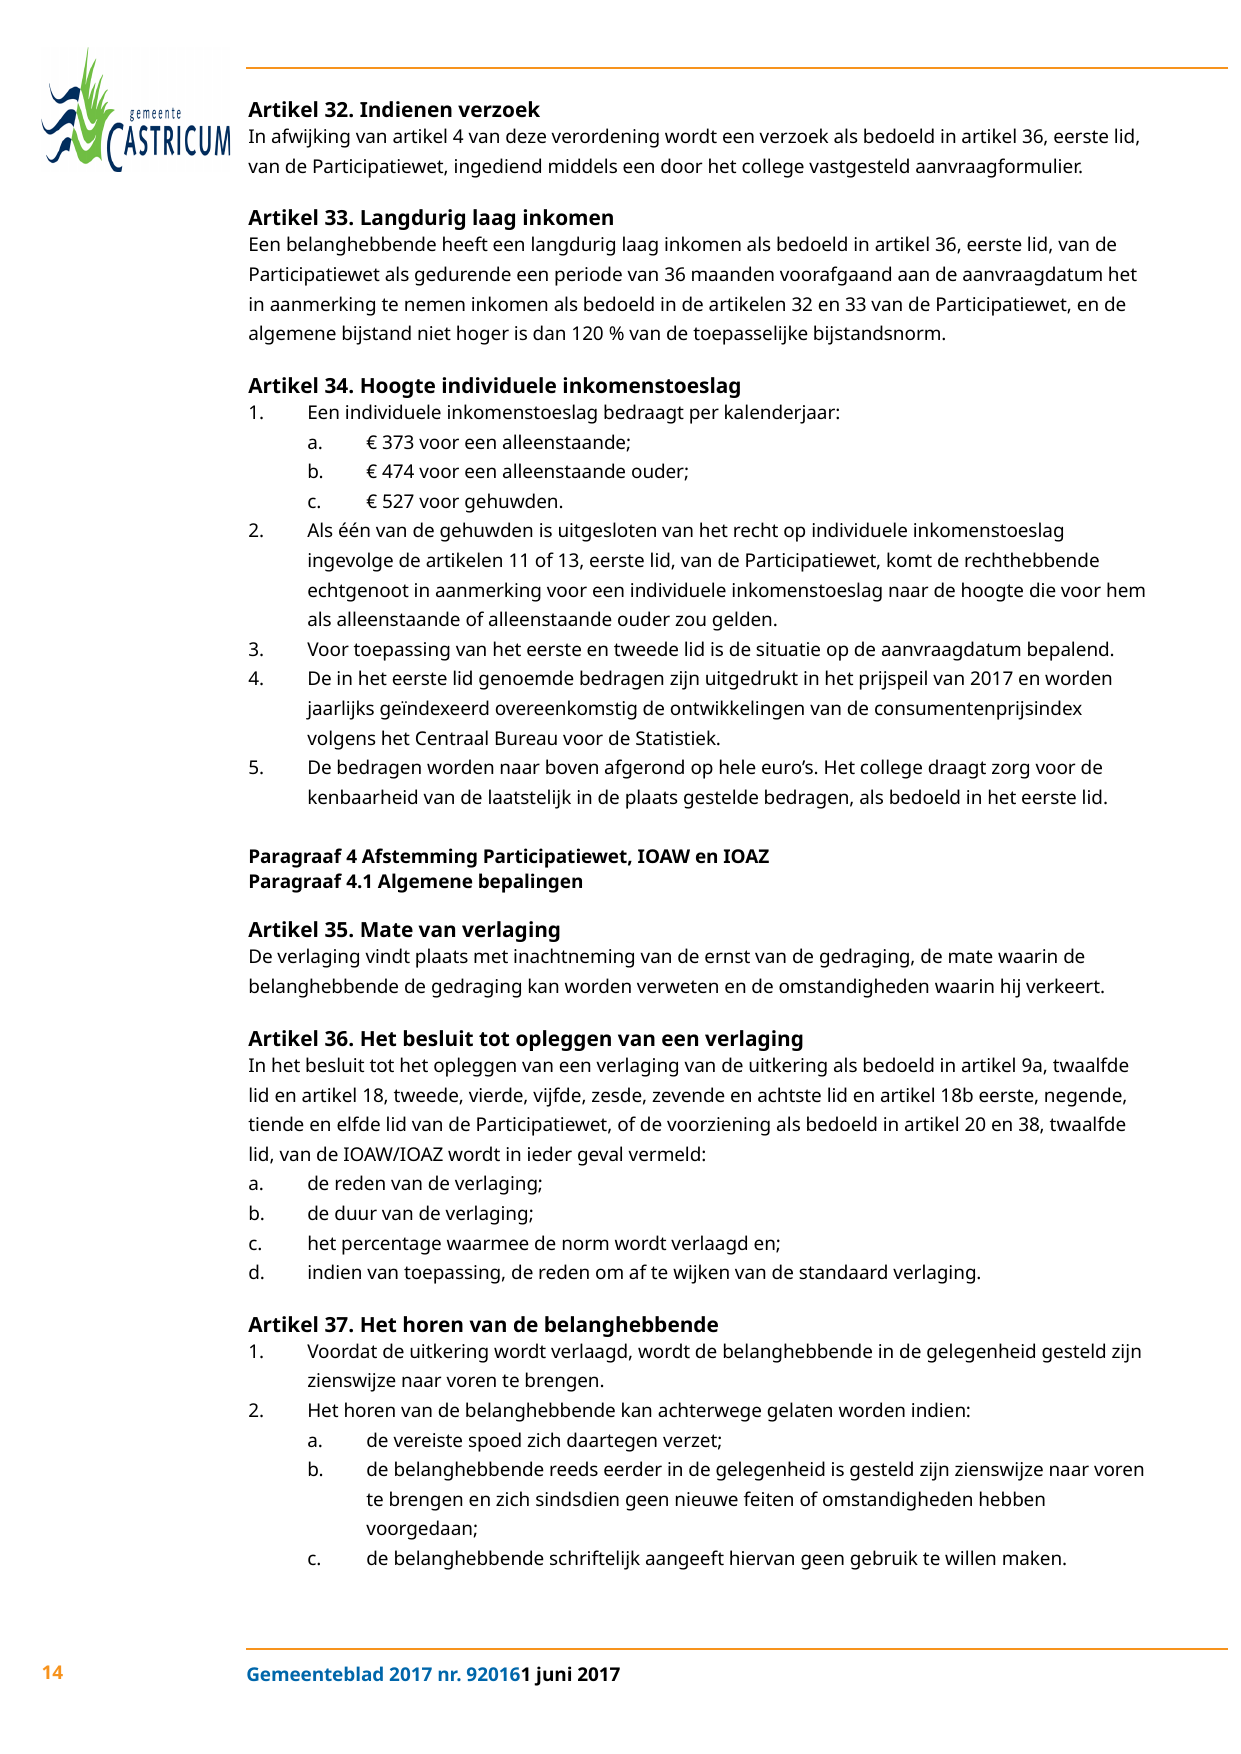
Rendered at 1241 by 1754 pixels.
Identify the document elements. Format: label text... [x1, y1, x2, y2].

list € 474 voor een alleenstaande ouder; [307, 458, 1152, 484]
list de reden van de verlaging; [248, 1171, 1152, 1196]
list indien van toepassing, de reden om af te wijken van de standaard verlaging. [248, 1259, 1152, 1285]
text De verlaging vindt plaats met inachtneming van de ernst van de gedraging, de mate waarin de belanghebbende de gedraging kan worden verweten en de omstandigheden waarin hij verkeert. [248, 944, 1152, 999]
list Voor toepassing van het eerste en tweede lid is de situatie op de aanvraagdatum bepalend. [248, 636, 1152, 662]
list Voordat de uitkering wordt verlaagd, wordt de belanghebbende in de gelegenheid gesteld zijn zienswijze naar voren te brengen. [248, 1338, 1152, 1393]
list het percentage waarmee de norm wordt verlaagd en; [248, 1230, 1152, 1255]
text Artikel 35. Mate van verlaging [248, 915, 1152, 944]
list € 527 voor gehuwden. [307, 488, 1152, 514]
list De in het eerste lid genoemde bedragen zijn uitgedrukt in het prijspeil van 2017 en worden jaarlijks geïndexeerd overeenkomstig de ontwikkelingen van de consumentenprijsindex volgens het Centraal Bureau voor de Statistiek. [248, 666, 1152, 750]
text Artikel 33. Langdurig laag inkomen [248, 203, 1152, 232]
text In afwijking van artikel 4 van deze verordening wordt een verzoek als bedoeld in artikel 36, eerste lid, van de Participatiewet, ingediend middels een door het college vastgesteld aanvraagformulier. [248, 123, 1152, 178]
list de vereiste spoed zich daartegen verzet; [307, 1427, 1152, 1453]
text Paragraaf 4 Afstemming Participatiewet, IOAW en IOAZ [248, 843, 1152, 869]
text Artikel 36. Het besluit tot opleggen van een verlaging [248, 1024, 1152, 1052]
list de belanghebbende schriftelijk aangeeft hiervan geen gebruik te willen maken. [307, 1545, 1152, 1571]
list Een individuele inkomenstoeslag bedraagt per kalenderjaar: [248, 399, 1152, 425]
text In het besluit tot het opleggen van een verlaging van de uitkering als bedoeld in artikel 9a, twaalfde lid en artikel 18, tweede, vierde, vijfde, zesde, zevende en achtste lid en artikel 18b eerste, negende, tiende en elfde lid van de Participatiewet, of de voorziening als bedoeld in artikel 20 en 38, twaalfde lid, van de IOAW/IOAZ wordt in ieder geval vermeld: [248, 1052, 1152, 1167]
list de duur van de verlaging; [248, 1200, 1152, 1226]
list de belanghebbende reeds eerder in de gelegenheid is gesteld zijn zienswijze naar voren te brengen en zich sindsdien geen nieuwe feiten of omstandigheden hebben voorgedaan; [307, 1456, 1152, 1541]
text Artikel 32. Indienen verzoek [248, 95, 1152, 123]
list Het horen van de belanghebbende kan achterwege gelaten worden indien: [248, 1397, 1152, 1423]
text Een belanghebbende heeft een langdurig laag inkomen als bedoeld in artikel 36, eerste lid, van de Participatiewet als gedurende een periode van 36 maanden voorafgaand aan de aanvraagdatum het in aanmerking te nemen inkomen als bedoeld in de artikelen 32 en 33 van de Participatiewet, en de algemene bijstand niet hoger is dan 120 % van de toepasselijke bijstandsnorm. [248, 232, 1152, 346]
text Artikel 34. Hoogte individuele inkomenstoeslag [248, 371, 1152, 399]
list De bedragen worden naar boven afgerond op hele euro’s. Het college draagt zorg voor de kenbaarheid van de laatstelijk in de plaats gestelde bedragen, als bedoeld in het eerste lid. [248, 754, 1152, 809]
text Paragraaf 4.1 Algemene bepalingen [248, 869, 1152, 894]
picture [41, 47, 231, 172]
list Als één van de gehuwden is uitgesloten van het recht op individuele inkomenstoeslag ingevolge de artikelen 11 of 13, eerste lid, van de Participatiewet, komt de rechthebbende echtgenoot in aanmerking voor een individuele inkomenstoeslag naar de hoogte die voor hem als alleenstaande of alleenstaande ouder zou gelden. [248, 518, 1152, 632]
text Artikel 37. Het horen van de belanghebbende [248, 1310, 1152, 1338]
list € 373 voor een alleenstaande; [307, 429, 1152, 454]
